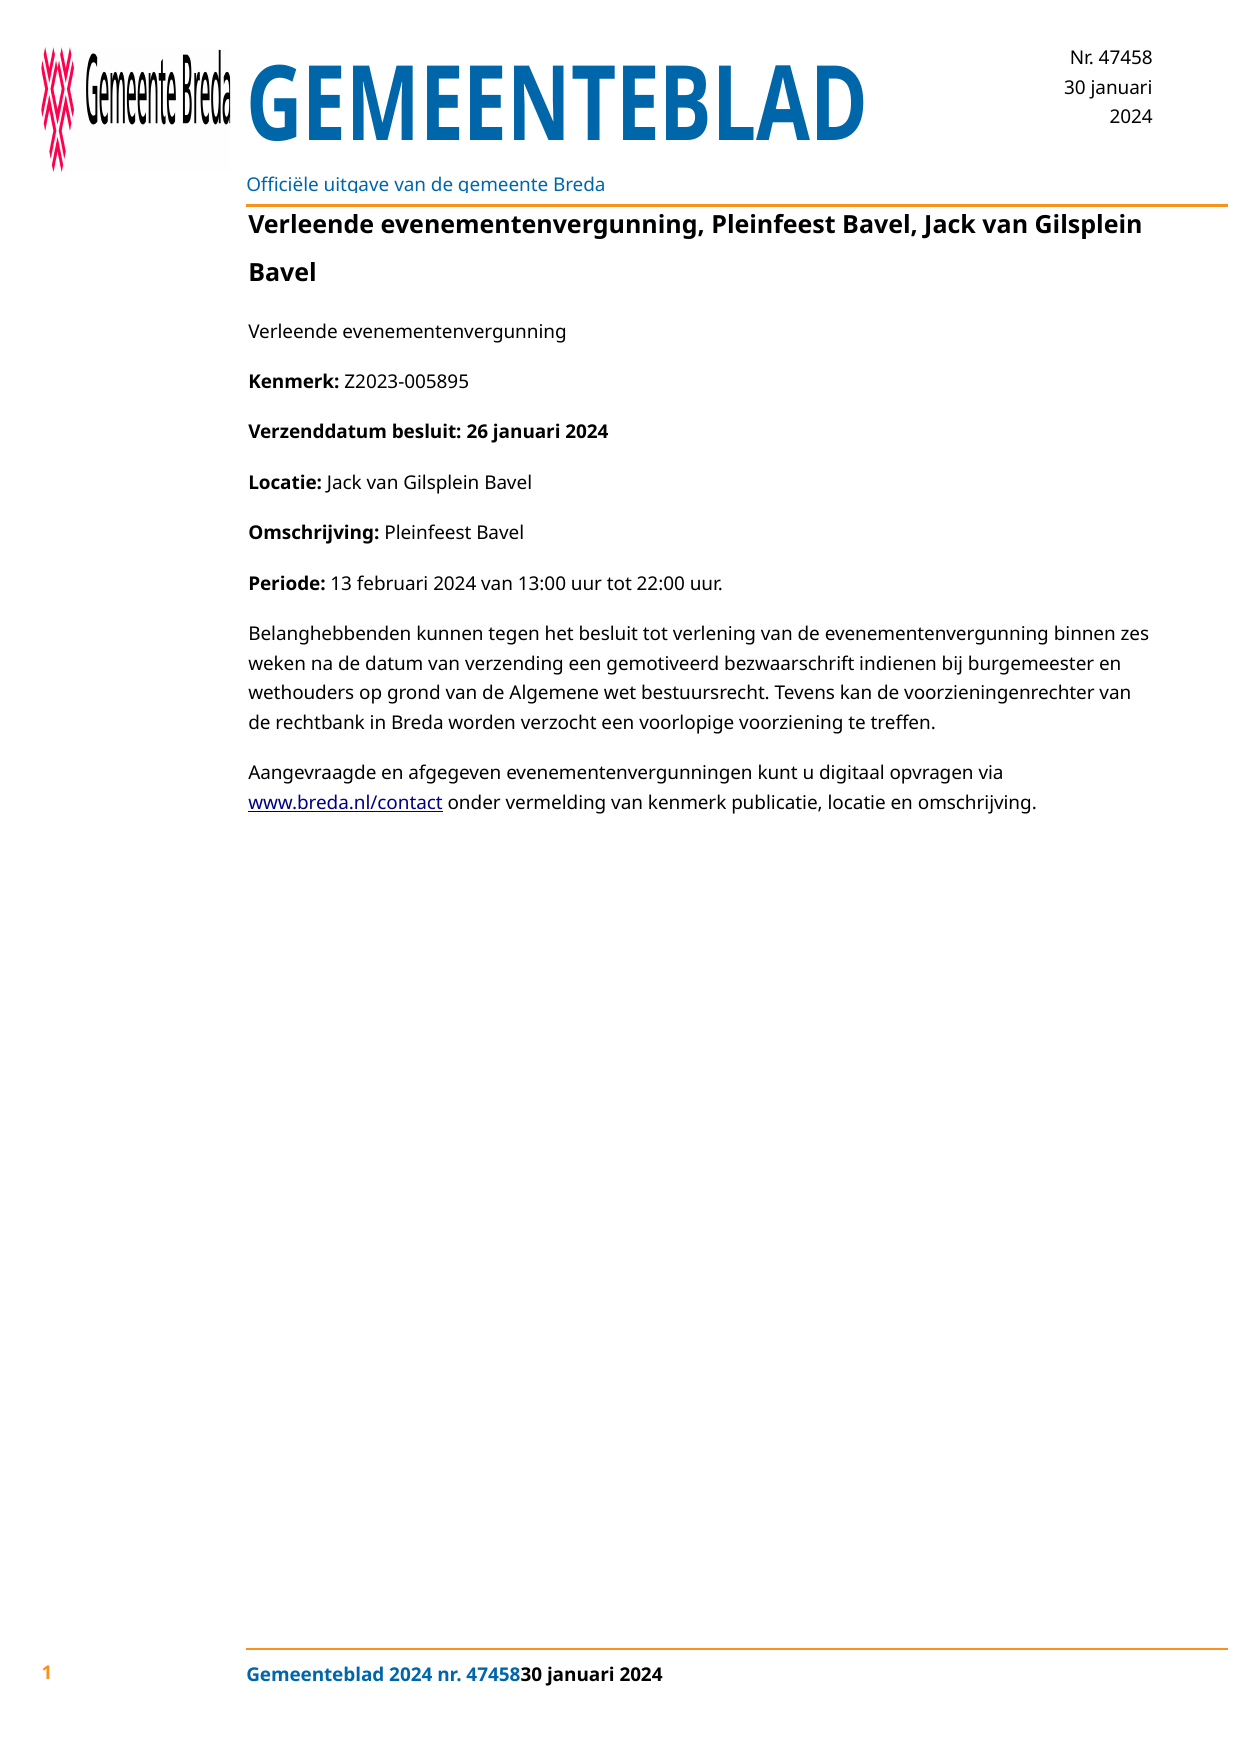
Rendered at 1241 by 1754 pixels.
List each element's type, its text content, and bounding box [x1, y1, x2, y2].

text Verleende evenementenvergunning [248, 318, 1152, 344]
text Kenmerk: Z2023-005895 [248, 368, 1152, 394]
text Omschrijving: Pleinfeest Bavel [248, 519, 1152, 545]
text Periode: 13 februari 2024 van 13:00 uur tot 22:00 uur. [248, 570, 1152, 596]
text Verzenddatum besluit: 26 januari 2024 [248, 419, 1152, 444]
text Verleende evenementenvergunning, Pleinfeest Bavel, Jack van Gilsplein Bavel [248, 207, 1152, 288]
picture [41, 47, 231, 172]
text Belanghebbenden kunnen tegen het besluit tot verlening van de evenementenvergunning binnen zes weken na de datum van verzending een gemotiveerd bezwaarschrift indienen bij burgemeester en wethouders op grond van de Algemene wet bestuursrecht. Tevens kan de voorzieningenrechter van de rechtbank in Breda worden verzocht een voorlopige voorziening te treffen. [248, 620, 1152, 735]
text Locatie: Jack van Gilsplein Bavel [248, 469, 1152, 495]
text Aangevraagde en afgegeven evenementenvergunningen kunt u digitaal opvragen via www.breda.nl/contact onder vermelding van kenmerk publicatie, locatie en omschrijving. [248, 759, 1152, 815]
